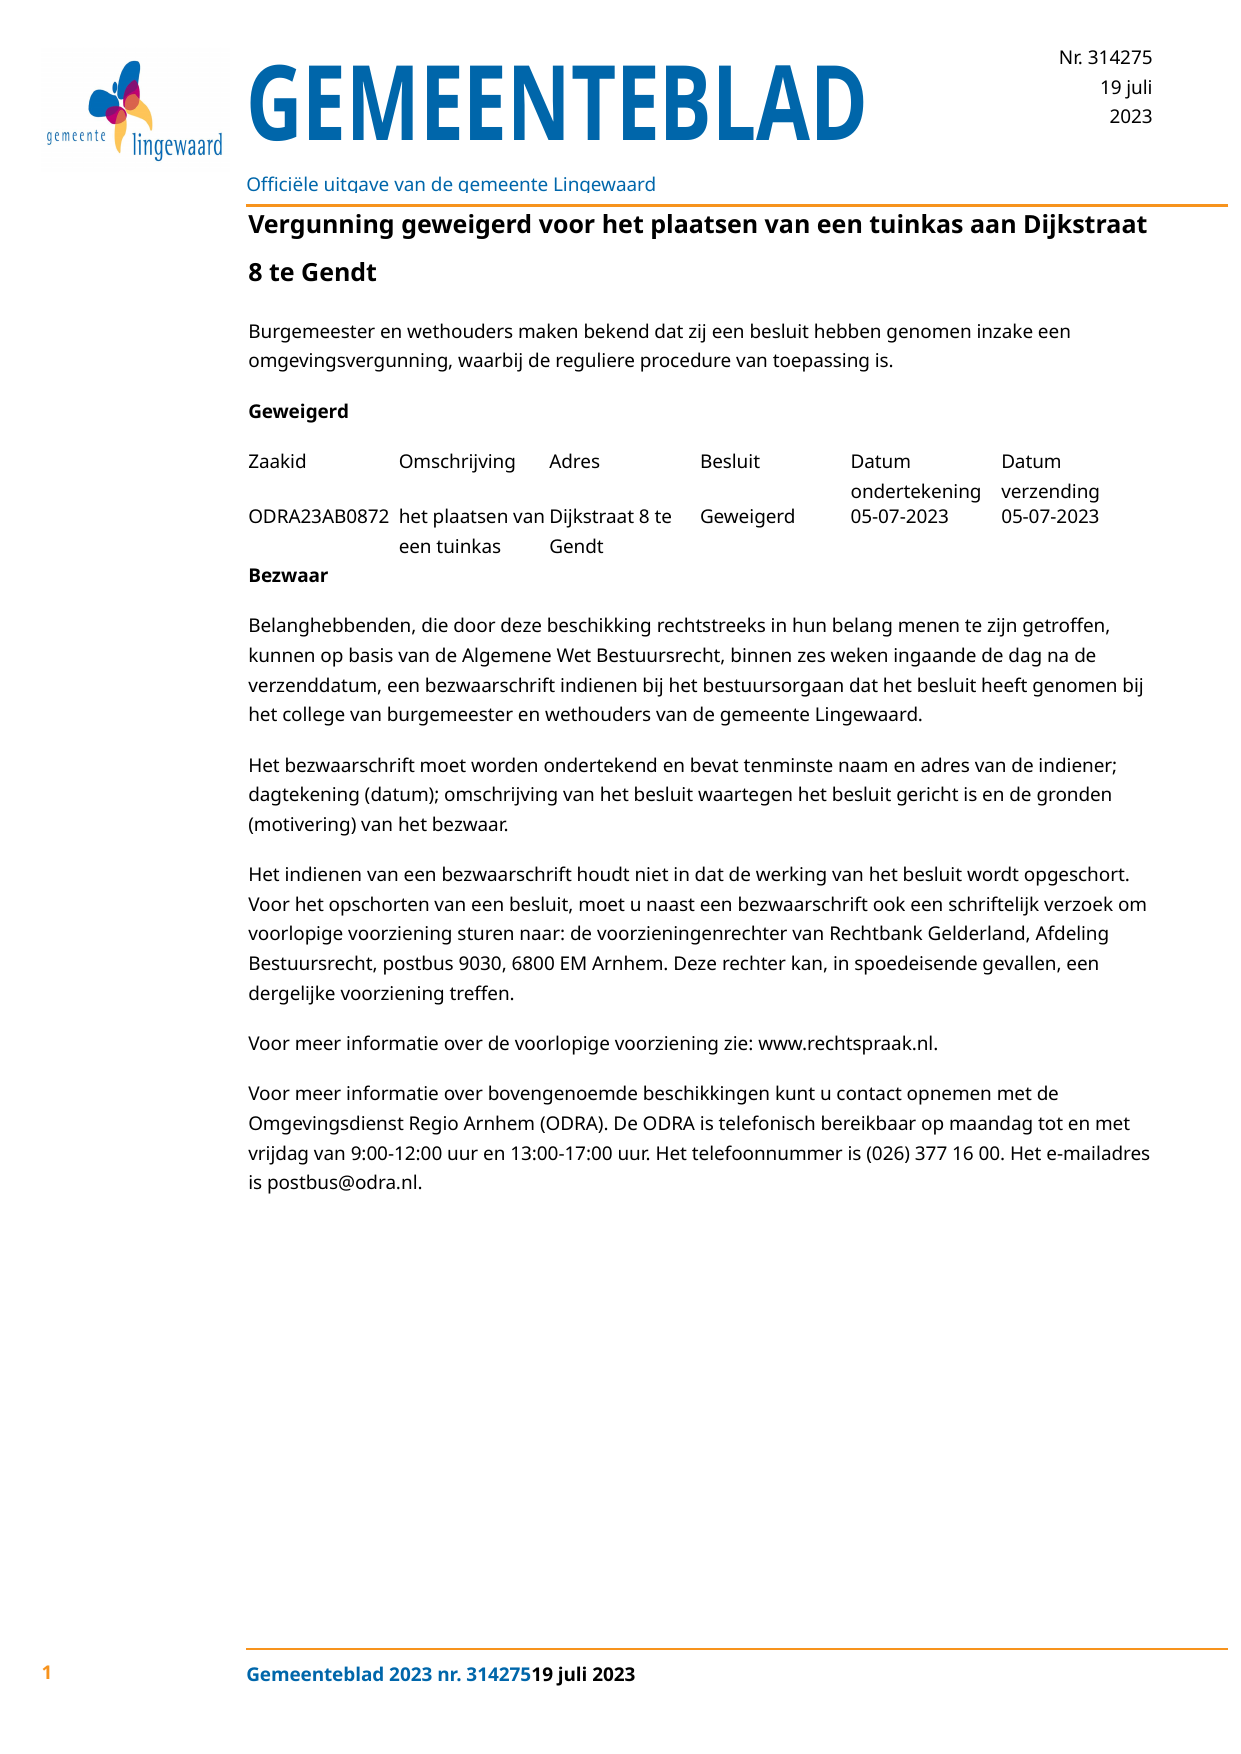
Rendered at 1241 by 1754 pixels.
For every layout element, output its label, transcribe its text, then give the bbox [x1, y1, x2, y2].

table_cell Geweigerd [700, 504, 850, 559]
table_header Besluit [700, 449, 850, 504]
text Het bezwaarschrift moet worden ondertekend en bevat tenminste naam en adres van de indiener; dagtekening (datum); omschrijving van het besluit waartegen het besluit gericht is en de gronden (motivering) van het bezwaar. [248, 752, 1152, 837]
table_cell het plaatsen van een tuinkas [399, 504, 549, 559]
text Voor meer informatie over de voorlopige voorziening zie: www.rechtspraak.nl. [248, 1030, 1152, 1056]
table_header Datum verzending [1001, 449, 1152, 504]
table_cell 05-07-2023 [850, 504, 1001, 559]
table_header Zaakid [248, 449, 398, 504]
text Burgemeester en wethouders maken bekend dat zij een besluit hebben genomen inzake een omgevingsvergunning, waarbij de reguliere procedure van toepassing is. [248, 318, 1152, 373]
table_cell ODRA23AB0872 [248, 504, 398, 559]
table_header Omschrijving [399, 449, 549, 504]
text Bezwaar [248, 562, 1152, 588]
text Belanghebbenden, die door deze beschikking rechtstreeks in hun belang menen te zijn getroffen, kunnen op basis van de Algemene Wet Bestuursrecht, binnen zes weken ingaande de dag na de verzenddatum, een bezwaarschrift indienen bij het bestuursorgaan dat het besluit heeft genomen bij het college van burgemeester en wethouders van de gemeente Lingewaard. [248, 613, 1152, 727]
table_cell Dijkstraat 8 te Gendt [549, 504, 700, 559]
text Het indienen van een bezwaarschrift houdt niet in dat de werking van het besluit wordt opgeschort. Voor het opschorten van een besluit, moet u naast een bezwaarschrift ook een schriftelijk verzoek om voorlopige voorziening sturen naar: de voorzieningenrechter van Rechtbank Gelderland, Afdeling Bestuursrecht, postbus 9030, 6800 EM Arnhem. Deze rechter kan, in spoedeisende gevallen, een dergelijke voorziening treffen. [248, 861, 1152, 1006]
table_header Adres [549, 449, 700, 504]
text Vergunning geweigerd voor het plaatsen van een tuinkas aan Dijkstraat 8 te Gendt [248, 207, 1152, 288]
table_cell 05-07-2023 [1001, 504, 1152, 559]
text Geweigerd [248, 398, 1152, 424]
table_header Datum ondertekening [850, 449, 1001, 504]
picture [41, 47, 231, 172]
text Voor meer informatie over bovengenoemde beschikkingen kunt u contact opnemen met de Omgevingsdienst Regio Arnhem (ODRA). De ODRA is telefonisch bereikbaar op maandag tot en met vrijdag van 9:00-12:00 uur en 13:00-17:00 uur. Het telefoonnummer is (026) 377 16 00. Het e-mailadres is postbus@odra.nl. [248, 1081, 1152, 1195]
